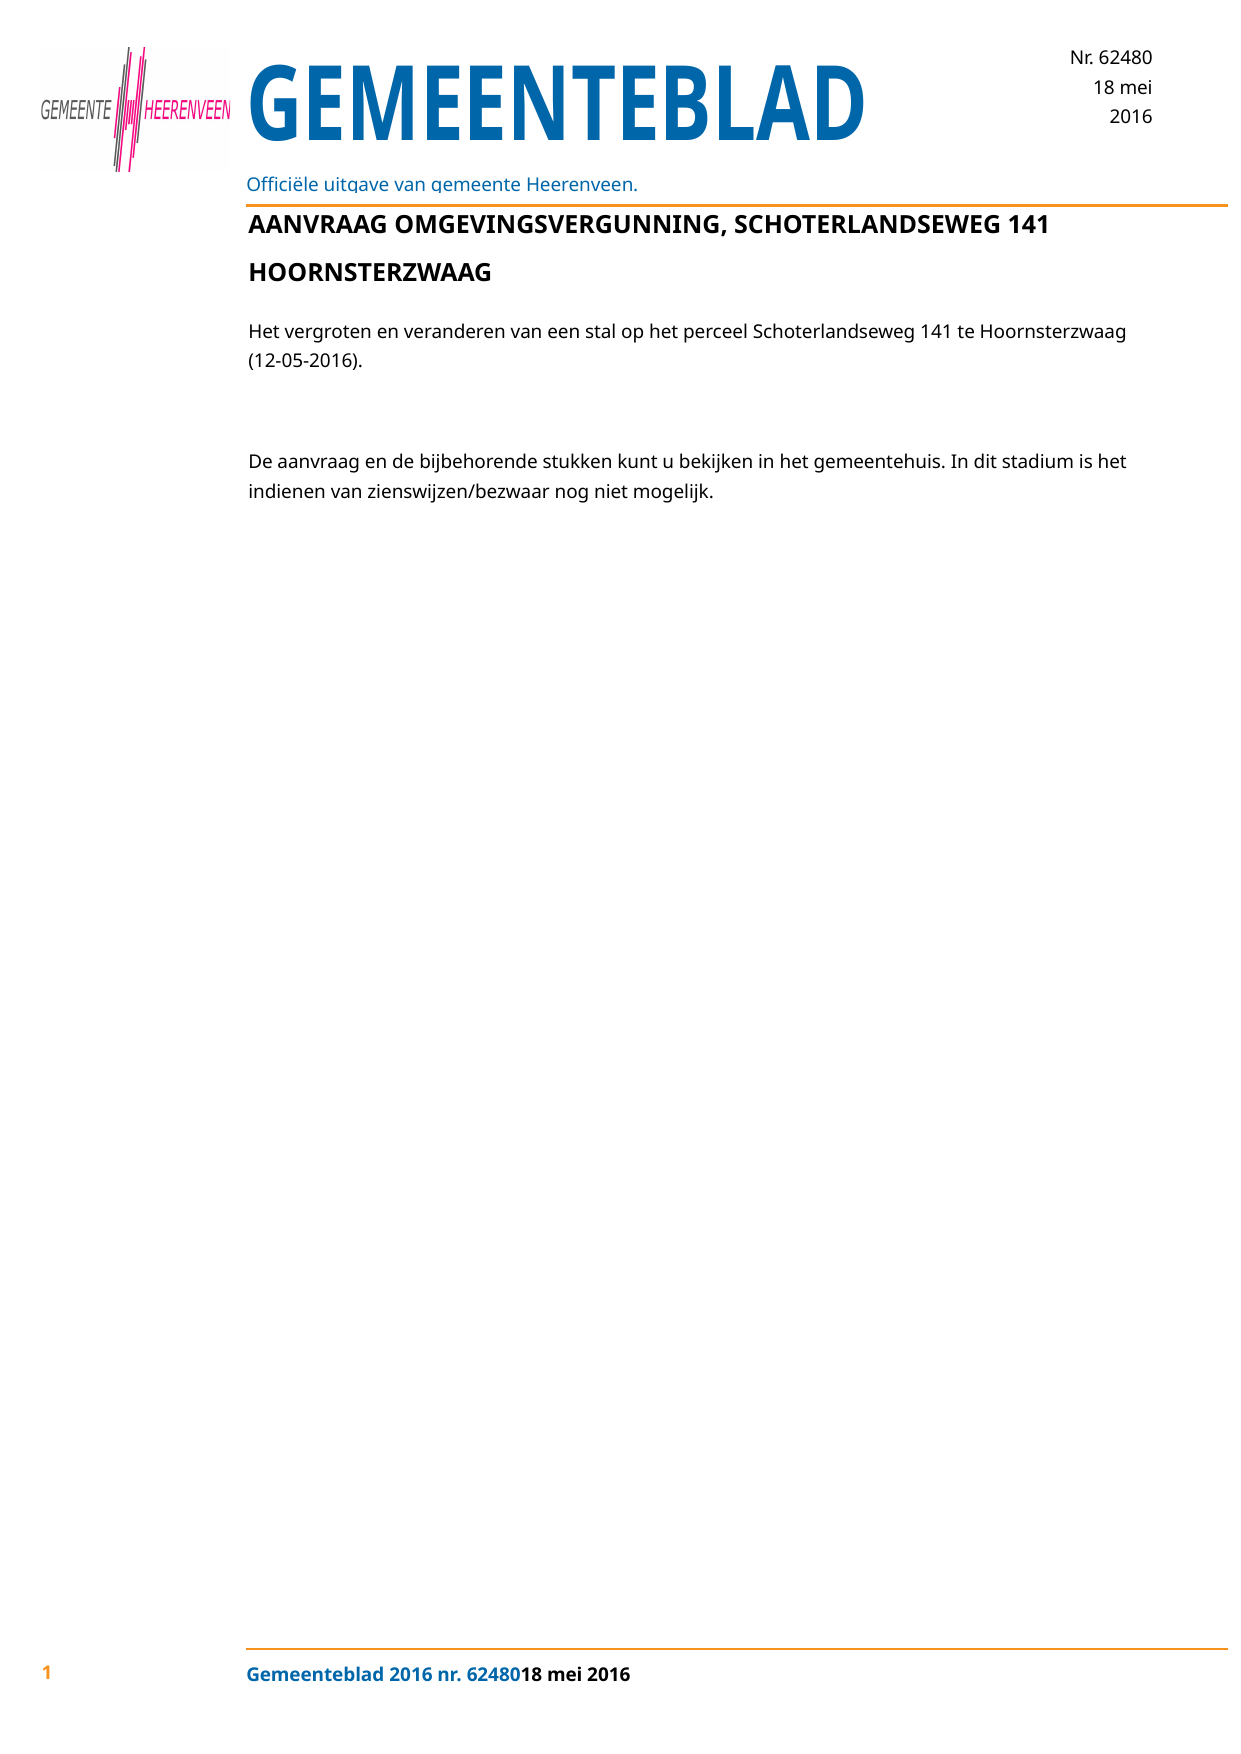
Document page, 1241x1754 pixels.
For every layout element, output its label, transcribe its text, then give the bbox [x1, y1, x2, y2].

text Het vergroten en veranderen van een stal op het perceel Schoterlandseweg 141 te Hoornsterzwaag (12-05-2016). [248, 318, 1152, 373]
picture [41, 47, 231, 172]
text AANVRAAG OMGEVINGSVERGUNNING, SCHOTERLANDSEWEG 141 HOORNSTERZWAAG [248, 207, 1152, 288]
text De aanvraag en de bijbehorende stukken kunt u bekijken in het gemeentehuis. In dit stadium is het indienen van zienswijzen/bezwaar nog niet mogelijk. [248, 448, 1152, 504]
